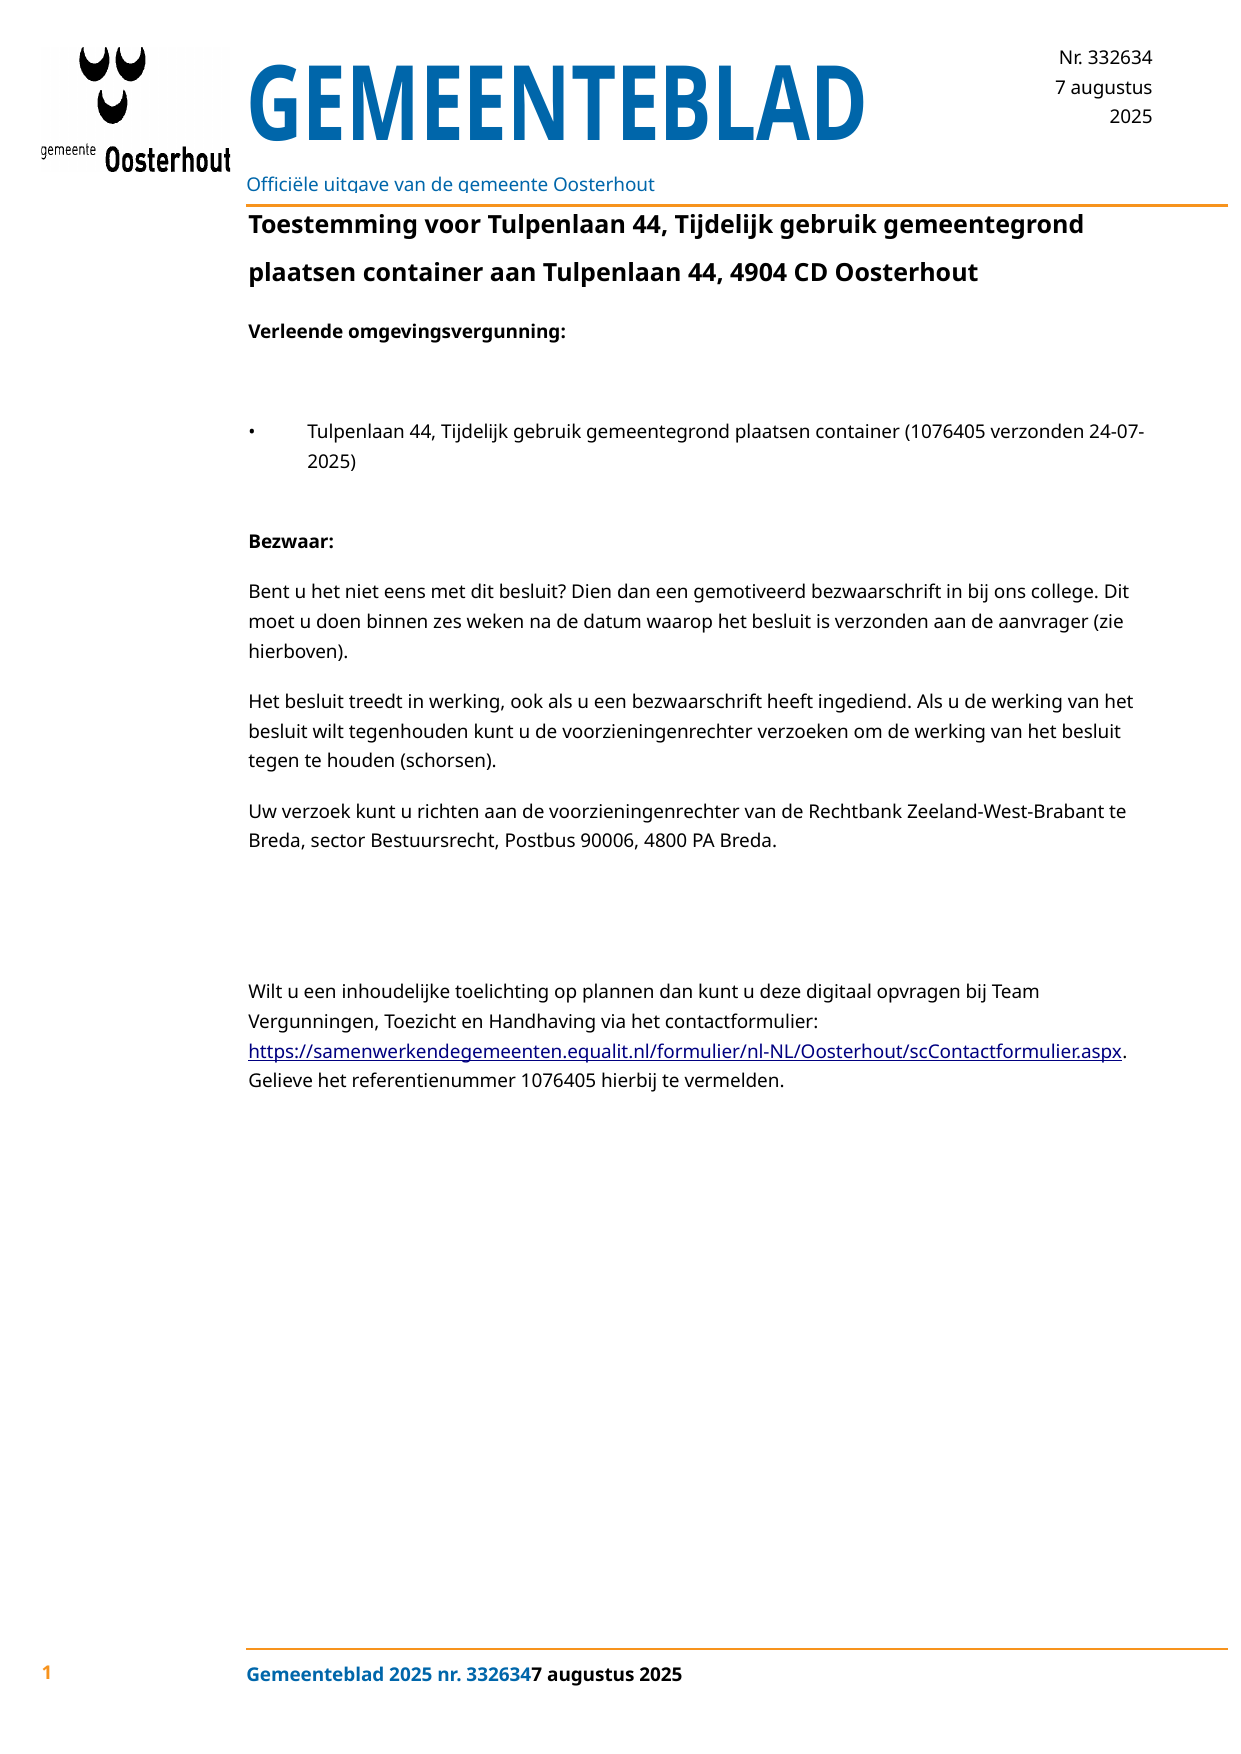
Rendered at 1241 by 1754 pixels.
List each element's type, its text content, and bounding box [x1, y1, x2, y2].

text Het besluit treedt in werking, ook als u een bezwaarschrift heeft ingediend. Als u de werking van het besluit wilt tegenhouden kunt u de voorzieningenrechter verzoeken om de werking van het besluit tegen te houden (schorsen). [248, 688, 1152, 773]
text Bent u het niet eens met dit besluit? Dien dan een gemotiveerd bezwaarschrift in bij ons college. Dit moet u doen binnen zes weken na de datum waarop het besluit is verzonden aan de aanvrager (zie hierboven). [248, 579, 1152, 664]
text Verleende omgevingsvergunning: [248, 318, 1152, 344]
text Bezwaar: [248, 528, 1152, 554]
list Tulpenlaan 44, Tijdelijk gebruik gemeentegrond plaatsen container (1076405 verzonden 24-07-2025) [248, 419, 1152, 474]
picture [41, 47, 231, 172]
text Uw verzoek kunt u richten aan de voorzieningenrechter van de Rechtbank Zeeland-West-Brabant te Breda, sector Bestuursrecht, Postbus 90006, 4800 PA Breda. [248, 798, 1152, 853]
text Toestemming voor Tulpenlaan 44, Tijdelijk gebruik gemeentegrond plaatsen container aan Tulpenlaan 44, 4904 CD Oosterhout [248, 207, 1152, 288]
text Wilt u een inhoudelijke toelichting op plannen dan kunt u deze digitaal opvragen bij Team Vergunningen, Toezicht en Handhaving via het contactformulier: https://samenwerkendegemeenten.equalit.nl/formulier/nl-NL/Oosterhout/scContactformulier.aspx. Gelieve het referentienummer 1076405 hierbij te vermelden. [248, 979, 1152, 1093]
